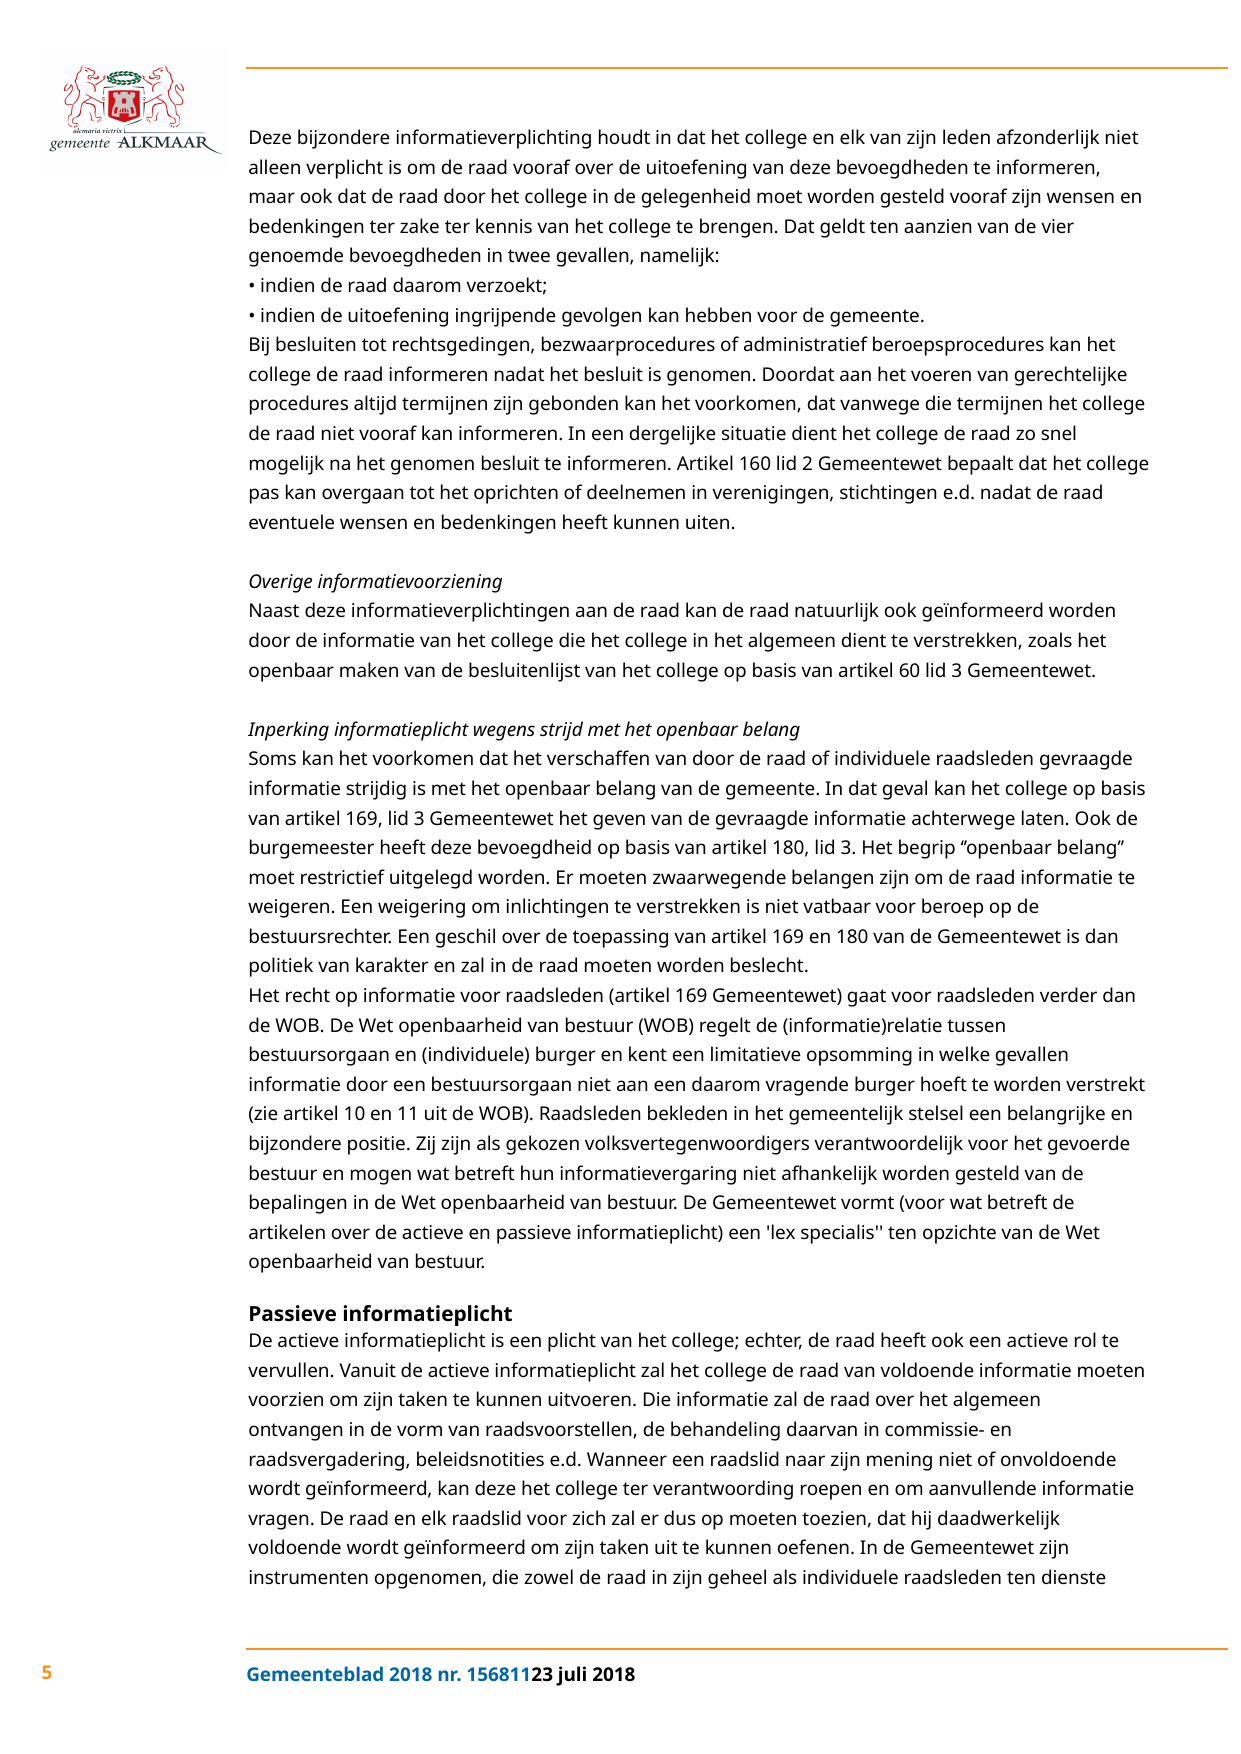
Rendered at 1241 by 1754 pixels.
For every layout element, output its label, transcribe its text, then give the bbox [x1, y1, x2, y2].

text Soms kan het voorkomen dat het verschaffen van door de raad of individuele raadsleden gevraagde informatie strijdig is met het openbaar belang van de gemeente. In dat geval kan het college op basis van artikel 169, lid 3 Gemeentewet het geven van de gevraagde informatie achterwege laten. Ook de burgemeester heeft deze bevoegdheid op basis van artikel 180, lid 3. Het begrip ‘’openbaar belang’’ moet restrictief uitgelegd worden. Er moeten zwaarwegende belangen zijn om de raad informatie te weigeren. Een weigering om inlichtingen te verstrekken is niet vatbaar voor beroep op de bestuursrechter. Een geschil over de toepassing van artikel 169 en 180 van de Gemeentewet is dan politiek van karakter en zal in de raad moeten worden beslecht. [248, 746, 1152, 978]
text • indien de uitoefening ingrijpende gevolgen kan hebben voor de gemeente. [248, 302, 1152, 328]
text Inperking informatieplicht wegens strijd met het openbaar belang [248, 716, 1152, 742]
text Deze bijzondere informatieverplichting houdt in dat het college en elk van zijn leden afzonderlijk niet alleen verplicht is om de raad vooraf over de uitoefening van deze bevoegdheden te informeren, maar ook dat de raad door het college in de gelegenheid moet worden gesteld vooraf zijn wensen en bedenkingen ter zake ter kennis van het college te brengen. Dat geldt ten aanzien van de vier genoemde bevoegdheden in twee gevallen, namelijk: [248, 124, 1152, 268]
picture [41, 47, 231, 172]
text Het recht op informatie voor raadsleden (artikel 169 Gemeentewet) gaat voor raadsleden verder dan de WOB. De Wet openbaarheid van bestuur (WOB) regelt de (informatie)relatie tussen bestuursorgaan en (individuele) burger en kent een limitatieve opsomming in welke gevallen informatie door een bestuursorgaan niet aan een daarom vragende burger hoeft te worden verstrekt (zie artikel 10 en 11 uit de WOB). Raadsleden bekleden in het gemeentelijk stelsel een belangrijke en bijzondere positie. Zij zijn als gekozen volksvertegenwoordigers verantwoordelijk voor het gevoerde bestuur en mogen wat betreft hun informatievergaring niet afhankelijk worden gesteld van de bepalingen in de Wet openbaarheid van bestuur. De Gemeentewet vormt (voor wat betreft de artikelen over de actieve en passieve informatieplicht) een 'lex specialis'' ten opzichte van de Wet openbaarheid van bestuur. [248, 982, 1152, 1274]
text De actieve informatieplicht is een plicht van het college; echter, de raad heeft ook een actieve rol te vervullen. Vanuit de actieve informatieplicht zal het college de raad van voldoende informatie moeten voorzien om zijn taken te kunnen uitvoeren. Die informatie zal de raad over het algemeen [248, 1327, 1152, 1412]
text Bij besluiten tot rechtsgedingen, bezwaarprocedures of administratief beroepsprocedures kan het college de raad informeren nadat het besluit is genomen. Doordat aan het voeren van gerechtelijke procedures altijd termijnen zijn gebonden kan het voorkomen, dat vanwege die termijnen het college de raad niet vooraf kan informeren. In een dergelijke situatie dient het college de raad zo snel mogelijk na het genomen besluit te informeren. Artikel 160 lid 2 Gemeentewet bepaalt dat het college pas kan overgaan tot het oprichten of deelnemen in verenigingen, stichtingen e.d. nadat de raad eventuele wensen en bedenkingen heeft kunnen uiten. [248, 331, 1152, 535]
text ontvangen in de vorm van raadsvoorstellen, de behandeling daarvan in commissie- en raadsvergadering, beleidsnotities e.d. Wanneer een raadslid naar zijn mening niet of onvoldoende wordt geïnformeerd, kan deze het college ter verantwoording roepen en om aanvullende informatie vragen. De raad en elk raadslid voor zich zal er dus op moeten toezien, dat hij daadwerkelijk voldoende wordt geïnformeerd om zijn taken uit te kunnen oefenen. In de Gemeentewet zijn instrumenten opgenomen, die zowel de raad in zijn geheel als individuele raadsleden ten dienste [248, 1416, 1152, 1590]
text Overige informatievoorziening [248, 568, 1152, 594]
text Passieve informatieplicht [248, 1299, 1152, 1327]
text • indien de raad daarom verzoekt; [248, 272, 1152, 298]
text Naast deze informatieverplichtingen aan de raad kan de raad natuurlijk ook geïnformeerd worden door de informatie van het college die het college in het algemeen dient te verstrekken, zoals het openbaar maken van de besluitenlijst van het college op basis van artikel 60 lid 3 Gemeentewet. [248, 598, 1152, 683]
